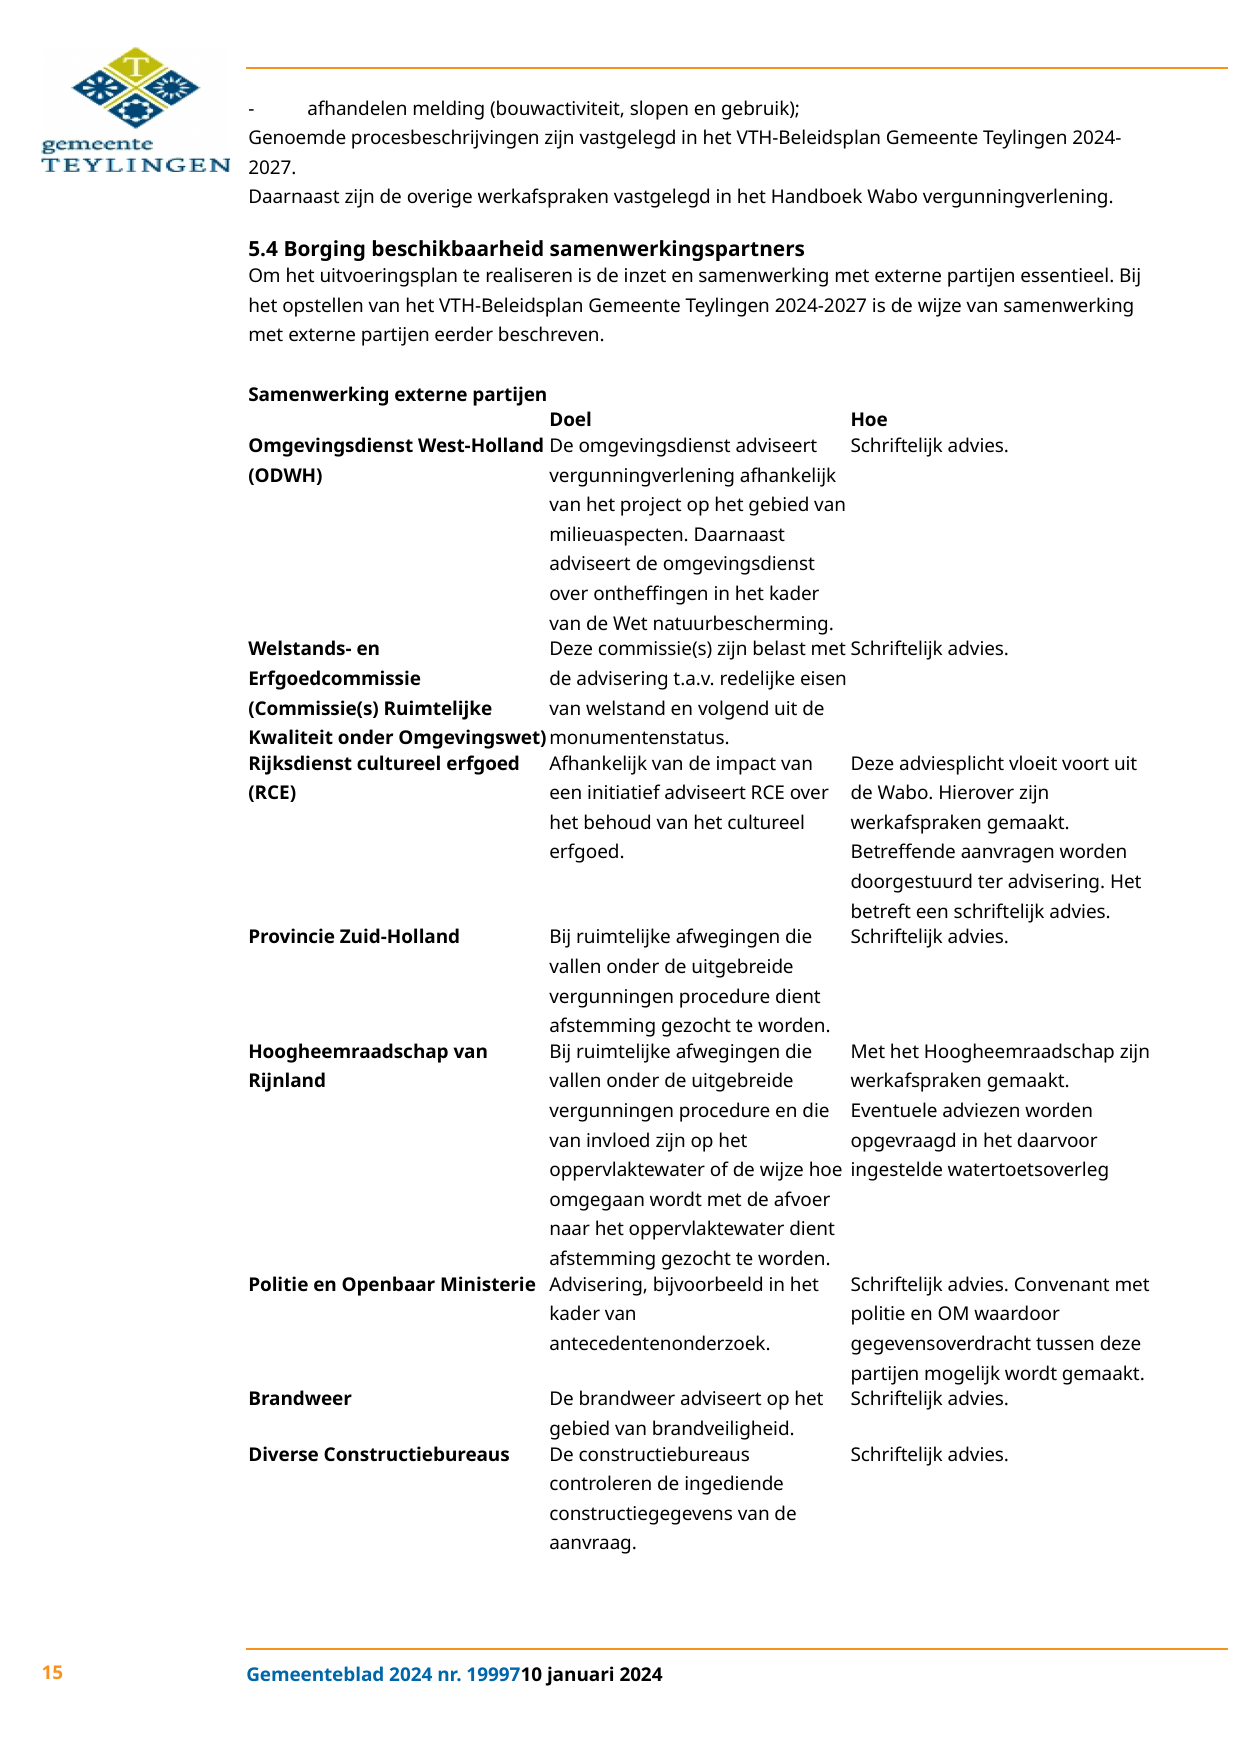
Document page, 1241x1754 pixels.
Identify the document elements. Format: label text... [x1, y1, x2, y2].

table_cell Schriftelijk advies. [850, 924, 1152, 1038]
table_cell Rijksdienst cultureel erfgoed (RCE) [248, 750, 549, 924]
table_header Samenwerking externe partijen [248, 381, 1152, 407]
table_cell Schriftelijk advies. [850, 1441, 1152, 1555]
table_cell Brandweer [248, 1385, 549, 1441]
list afhandelen melding (bouwactiviteit, slopen en gebruik); [248, 95, 1152, 121]
table_cell Deze commissie(s) zijn belast met de advisering t.a.v. redelijke eisen van welstand en volgend uit de monumentenstatus. [549, 636, 850, 750]
table_cell Deze adviesplicht vloeit voort uit de Wabo. Hierover zijn werkafspraken gemaakt. Betreffende aanvragen worden doorgestuurd ter advisering. Het betreft een schriftelijk advies. [850, 750, 1152, 924]
table_cell Politie en Openbaar Ministerie [248, 1271, 549, 1385]
table_cell Omgevingsdienst West-Holland (ODWH) [248, 432, 549, 636]
table_cell Afhankelijk van de impact van een initiatief adviseert RCE over het behoud van het cultureel erfgoed. [549, 750, 850, 924]
table_cell De constructiebureaus controleren de ingediende constructiegegevens van de aanvraag. [549, 1441, 850, 1555]
table_cell Advisering, bijvoorbeeld in het kader van antecedentenonderzoek. [549, 1271, 850, 1385]
table_cell De omgevingsdienst adviseert vergunningverlening afhankelijk van het project op het gebied van milieuaspecten. Daarnaast adviseert de omgevingsdienst over ontheffingen in het kader van de Wet natuurbescherming. [549, 432, 850, 636]
table_cell Doel [549, 407, 850, 432]
text Genoemde procesbeschrijvingen zijn vastgelegd in het VTH-Beleidsplan Gemeente Teylingen 2024-2027. [248, 124, 1152, 180]
table_cell Hoe [850, 407, 1152, 432]
table_cell Welstands- en Erfgoedcommissie (Commissie(s) Ruimtelijke Kwaliteit onder Omgevingswet) [248, 636, 549, 750]
table_cell Diverse Constructiebureaus [248, 1441, 549, 1555]
table_cell Bij ruimtelijke afwegingen die vallen onder de uitgebreide vergunningen procedure dient afstemming gezocht te worden. [549, 924, 850, 1038]
table_cell Schriftelijk advies. [850, 432, 1152, 636]
table_cell Schriftelijk advies. Convenant met politie en OM waardoor gegevensoverdracht tussen deze partijen mogelijk wordt gemaakt. [850, 1271, 1152, 1385]
table_cell De brandweer adviseert op het gebied van brandveiligheid. [549, 1385, 850, 1441]
table_cell Schriftelijk advies. [850, 1385, 1152, 1441]
table_cell Provincie Zuid-Holland [248, 924, 549, 1038]
table_cell [248, 407, 549, 432]
table_cell Hoogheemraadschap van Rijnland [248, 1038, 549, 1271]
table_cell Bij ruimtelijke afwegingen die vallen onder de uitgebreide vergunningen procedure en die van invloed zijn op het oppervlaktewater of de wijze hoe omgegaan wordt met de afvoer naar het oppervlaktewater dient afstemming gezocht te worden. [549, 1038, 850, 1271]
table_cell Schriftelijk advies. [850, 636, 1152, 750]
text Daarnaast zijn de overige werkafspraken vastgelegd in het Handboek Wabo vergunningverlening. [248, 183, 1152, 209]
table_cell Met het Hoogheemraadschap zijn werkafspraken gemaakt. Eventuele adviezen worden opgevraagd in het daarvoor ingestelde watertoetsoverleg [850, 1038, 1152, 1271]
text Om het uitvoeringsplan te realiseren is de inzet en samenwerking met externe partijen essentieel. Bij het opstellen van het VTH-Beleidsplan Gemeente Teylingen 2024-2027 is de wijze van samenwerking met externe partijen eerder beschreven. [248, 262, 1152, 347]
picture [41, 47, 231, 172]
text 5.4 Borging beschikbaarheid samenwerkingspartners [248, 234, 1152, 262]
